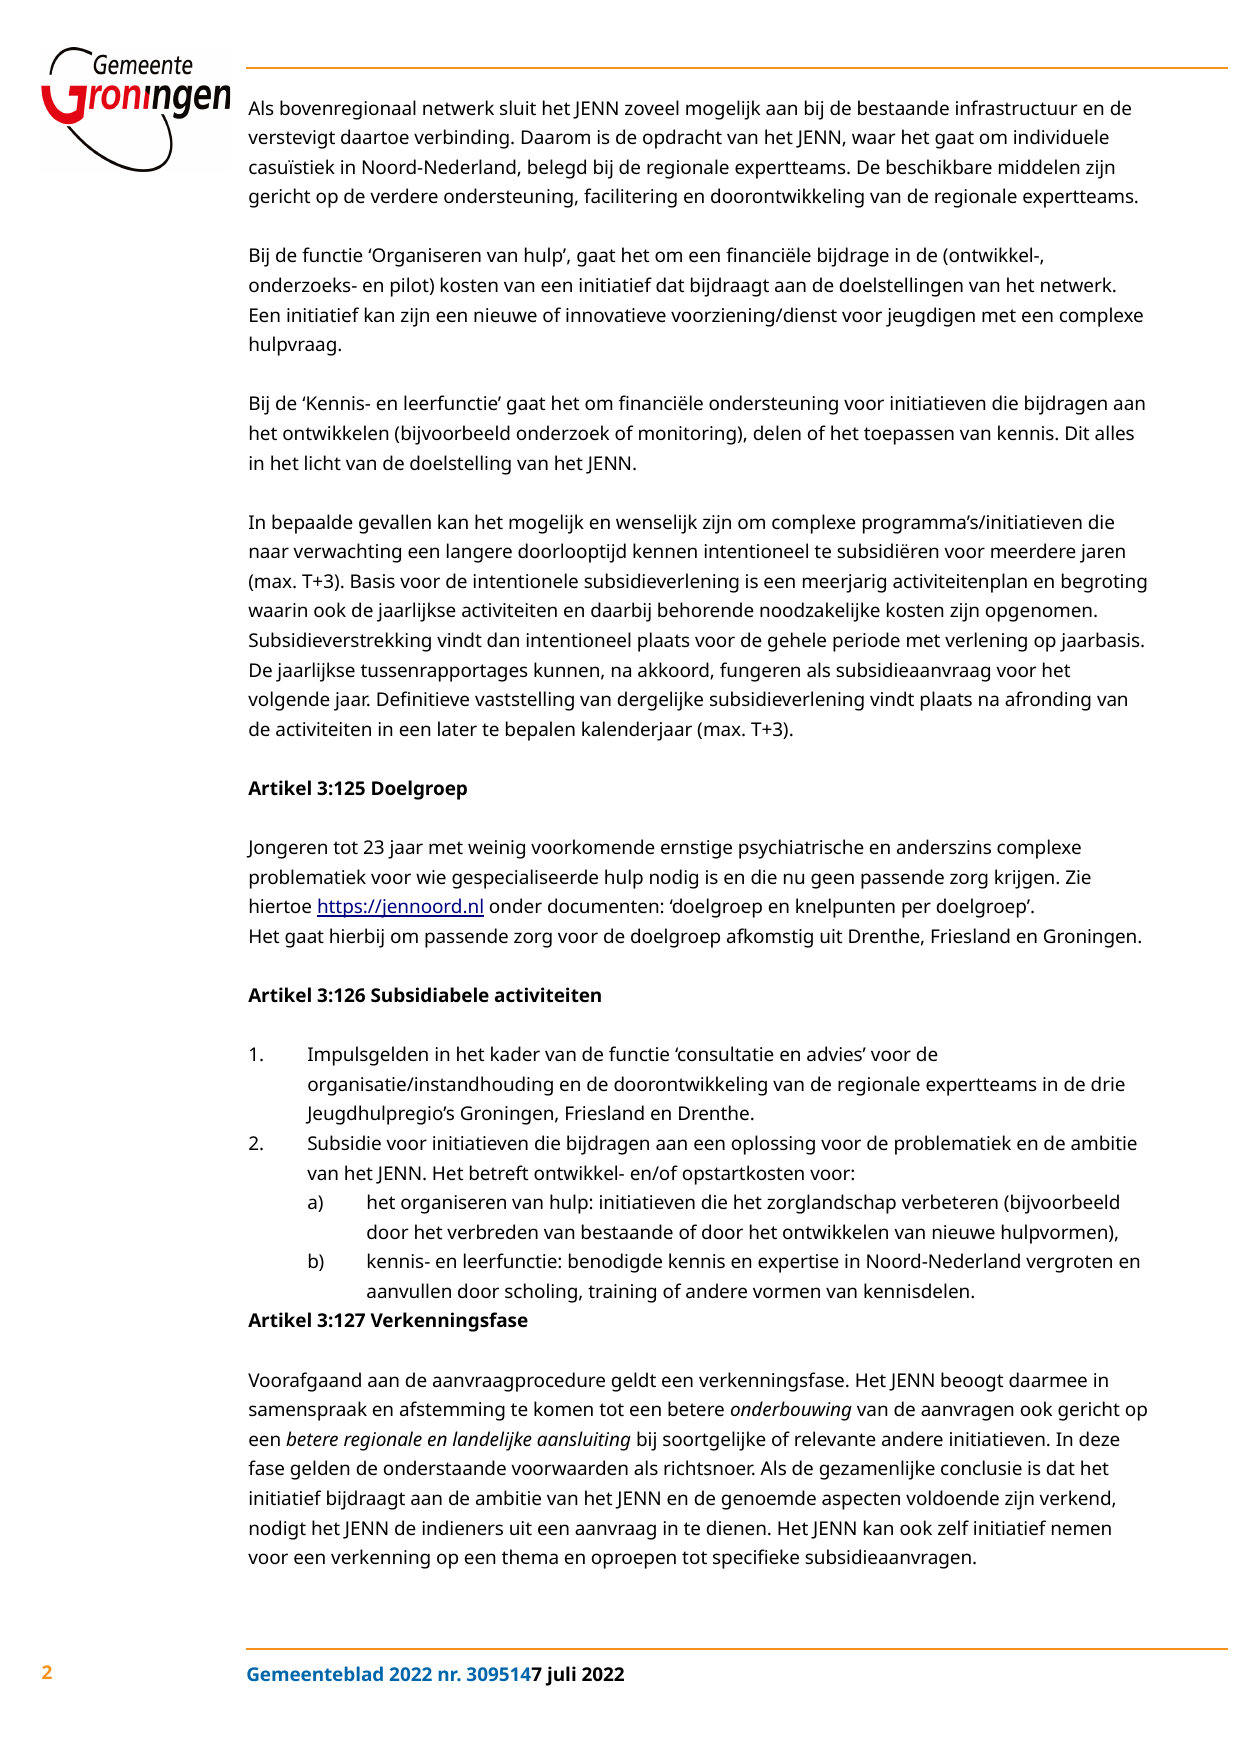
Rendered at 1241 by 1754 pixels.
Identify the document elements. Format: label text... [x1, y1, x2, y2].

text Als bovenregionaal netwerk sluit het JENN zoveel mogelijk aan bij de bestaande infrastructuur en de verstevigt daartoe verbinding. Daarom is de opdracht van het JENN, waar het gaat om individuele casuïstiek in Noord-Nederland, belegd bij de regionale expertteams. De beschikbare middelen zijn gericht op de verdere ondersteuning, facilitering en doorontwikkeling van de regionale expertteams. [248, 95, 1152, 209]
list Subsidie voor initiatieven die bijdragen aan een oplossing voor de problematiek en de ambitie van het JENN. Het betreft ontwikkel- en/of opstartkosten voor: [248, 1130, 1152, 1186]
text Artikel 3:126 Subsidiabele activiteiten [248, 982, 1152, 1008]
list kennis- en leerfunctie: benodigde kennis en expertise in Noord-Nederland vergroten en aanvullen door scholing, training of andere vormen van kennisdelen. [307, 1248, 1152, 1304]
text Artikel 3:125 Doelgroep [248, 775, 1152, 801]
list het organiseren van hulp: initiatieven die het zorglandschap verbeteren (bijvoorbeeld door het verbreden van bestaande of door het ontwikkelen van nieuwe hulpvormen), [307, 1189, 1152, 1245]
text Jongeren tot 23 jaar met weinig voorkomende ernstige psychiatrische en anderszins complexe problematiek voor wie gespecialiseerde hulp nodig is en die nu geen passende zorg krijgen. Zie hiertoe https://jennoord.nl onder documenten: ‘doelgroep en knelpunten per doelgroep’. [248, 834, 1152, 919]
list Impulsgelden in het kader van de functie ‘consultatie en advies’ voor de organisatie/instandhouding en de doorontwikkeling van de regionale expertteams in de drie Jeugdhulpregio’s Groningen, Friesland en Drenthe. [248, 1041, 1152, 1126]
text Voorafgaand aan de aanvraagprocedure geldt een verkenningsfase. Het JENN beoogt daarmee in samenspraak en afstemming te komen tot een betere onderbouwing van de aanvragen ook gericht op een betere regionale en landelijke aansluiting bij soortgelijke of relevante andere initiatieven. In deze fase gelden de onderstaande voorwaarden als richtsnoer. Als de gezamenlijke conclusie is dat het initiatief bijdraagt aan de ambitie van het JENN en de genoemde aspecten voldoende zijn verkend, nodigt het JENN de indieners uit een aanvraag in te dienen. Het JENN kan ook zelf initiatief nemen voor een verkenning op een thema en oproepen tot specifieke subsidieaanvragen. [248, 1367, 1152, 1570]
text Bij de ‘Kennis- en leerfunctie’ gaat het om financiële ondersteuning voor initiatieven die bijdragen aan het ontwikkelen (bijvoorbeeld onderzoek of monitoring), delen of het toepassen van kennis. Dit alles in het licht van de doelstelling van het JENN. [248, 391, 1152, 476]
text Bij de functie ‘Organiseren van hulp’, gaat het om een financiële bijdrage in de (ontwikkel-, onderzoeks- en pilot) kosten van een initiatief dat bijdraagt aan de doelstellingen van het netwerk. Een initiatief kan zijn een nieuwe of innovatieve voorziening/dienst voor jeugdigen met een complexe hulpvraag. [248, 243, 1152, 357]
text In bepaalde gevallen kan het mogelijk en wenselijk zijn om complexe programma’s/initiatieven die naar verwachting een langere doorlooptijd kennen intentioneel te subsidiëren voor meerdere jaren (max. T+3). Basis voor de intentionele subsidieverlening is een meerjarig activiteitenplan en begroting waarin ook de jaarlijkse activiteiten en daarbij behorende noodzakelijke kosten zijn opgenomen. Subsidieverstrekking vindt dan intentioneel plaats voor de gehele periode met verlening op jaarbasis. De jaarlijkse tussenrapportages kunnen, na akkoord, fungeren als subsidieaanvraag voor het volgende jaar. Definitieve vaststelling van dergelijke subsidieverlening vindt plaats na afronding van de activiteiten in een later te bepalen kalenderjaar (max. T+3). [248, 509, 1152, 742]
picture [41, 47, 231, 172]
text Het gaat hierbij om passende zorg voor de doelgroep afkomstig uit Drenthe, Friesland en Groningen. [248, 923, 1152, 949]
text Artikel 3:127 Verkenningsfase [248, 1308, 1152, 1333]
